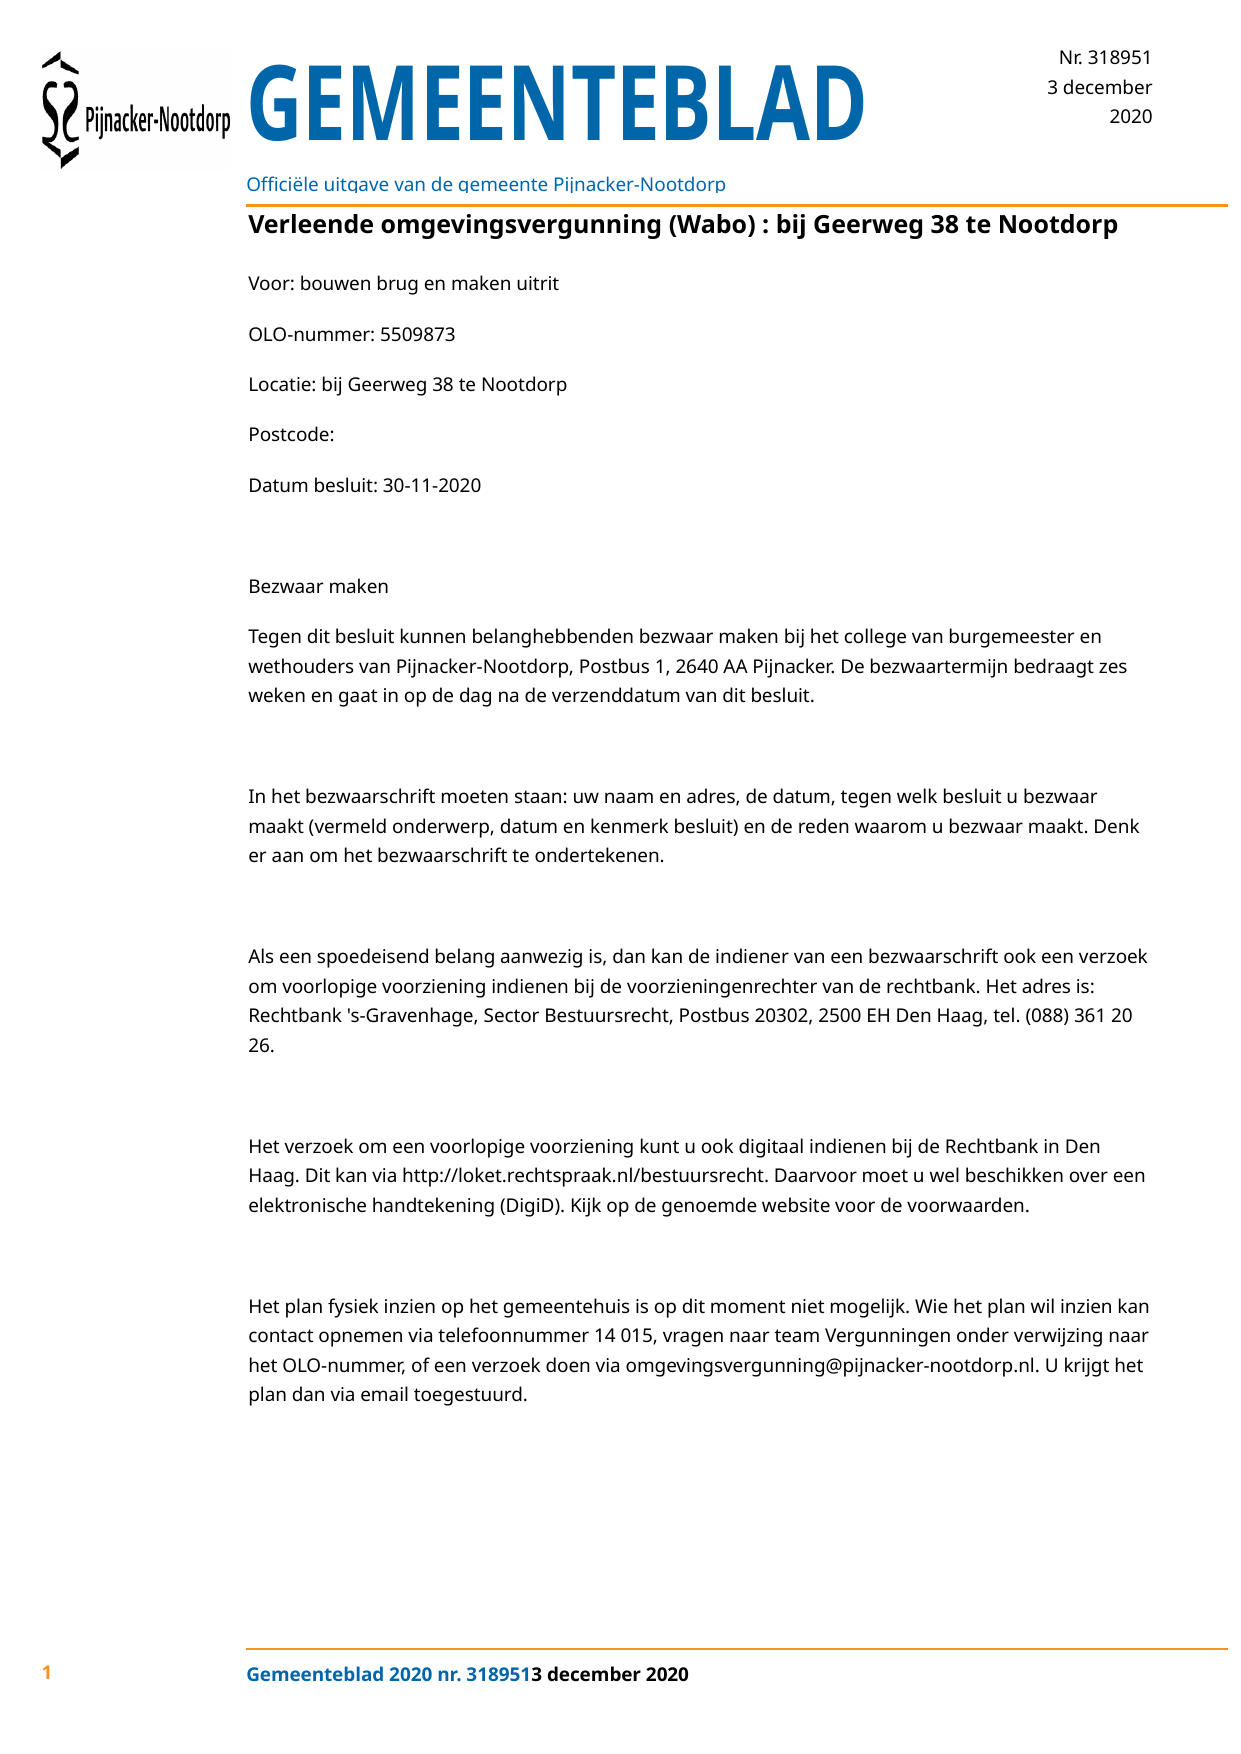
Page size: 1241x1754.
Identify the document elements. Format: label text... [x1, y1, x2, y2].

text In het bezwaarschrift moeten staan: uw naam en adres, de datum, tegen welk besluit u bezwaar maakt (vermeld onderwerp, datum en kenmerk besluit) en de reden waarom u bezwaar maakt. Denk er aan om het bezwaarschrift te ondertekenen. [248, 783, 1152, 868]
text Als een spoedeisend belang aanwezig is, dan kan de indiener van een bezwaarschrift ook een verzoek om voorlopige voorziening indienen bij de voorzieningenrechter van de rechtbank. Het adres is: Rechtbank 's-Gravenhage, Sector Bestuursrecht, Postbus 20302, 2500 EH Den Haag, tel. (088) 361 20 26. [248, 943, 1152, 1058]
text Verleende omgevingsvergunning (Wabo) : bij Geerweg 38 te Nootdorp [248, 207, 1152, 241]
text Bezwaar maken [248, 573, 1152, 598]
text Voor: bouwen brug en maken uitrit [248, 270, 1152, 296]
picture [41, 47, 231, 172]
text Het plan fysiek inzien op het gemeentehuis is op dit moment niet mogelijk. Wie het plan wil inzien kan contact opnemen via telefoonnummer 14 015, vragen naar team Vergunningen onder verwijzing naar het OLO-nummer, of een verzoek doen via omgevingsvergunning@pijnacker-nootdorp.nl. U krijgt het plan dan via email toegestuurd. [248, 1293, 1152, 1407]
text Het verzoek om een voorlopige voorziening kunt u ook digitaal indienen bij de Rechtbank in Den Haag. Dit kan via http://loket.rechtspraak.nl/bestuursrecht. Daarvoor moet u wel beschikken over een elektronische handtekening (DigiD). Kijk op de genoemde website voor de voorwaarden. [248, 1133, 1152, 1218]
text Postcode: [248, 422, 1152, 447]
text OLO-nummer: 5509873 [248, 321, 1152, 346]
text Datum besluit: 30-11-2020 [248, 472, 1152, 498]
text Locatie: bij Geerweg 38 te Nootdorp [248, 371, 1152, 397]
text Tegen dit besluit kunnen belanghebbenden bezwaar maken bij het college van burgemeester en wethouders van Pijnacker-Nootdorp, Postbus 1, 2640 AA Pijnacker. De bezwaartermijn bedraagt zes weken en gaat in op de dag na de verzenddatum van dit besluit. [248, 623, 1152, 708]
